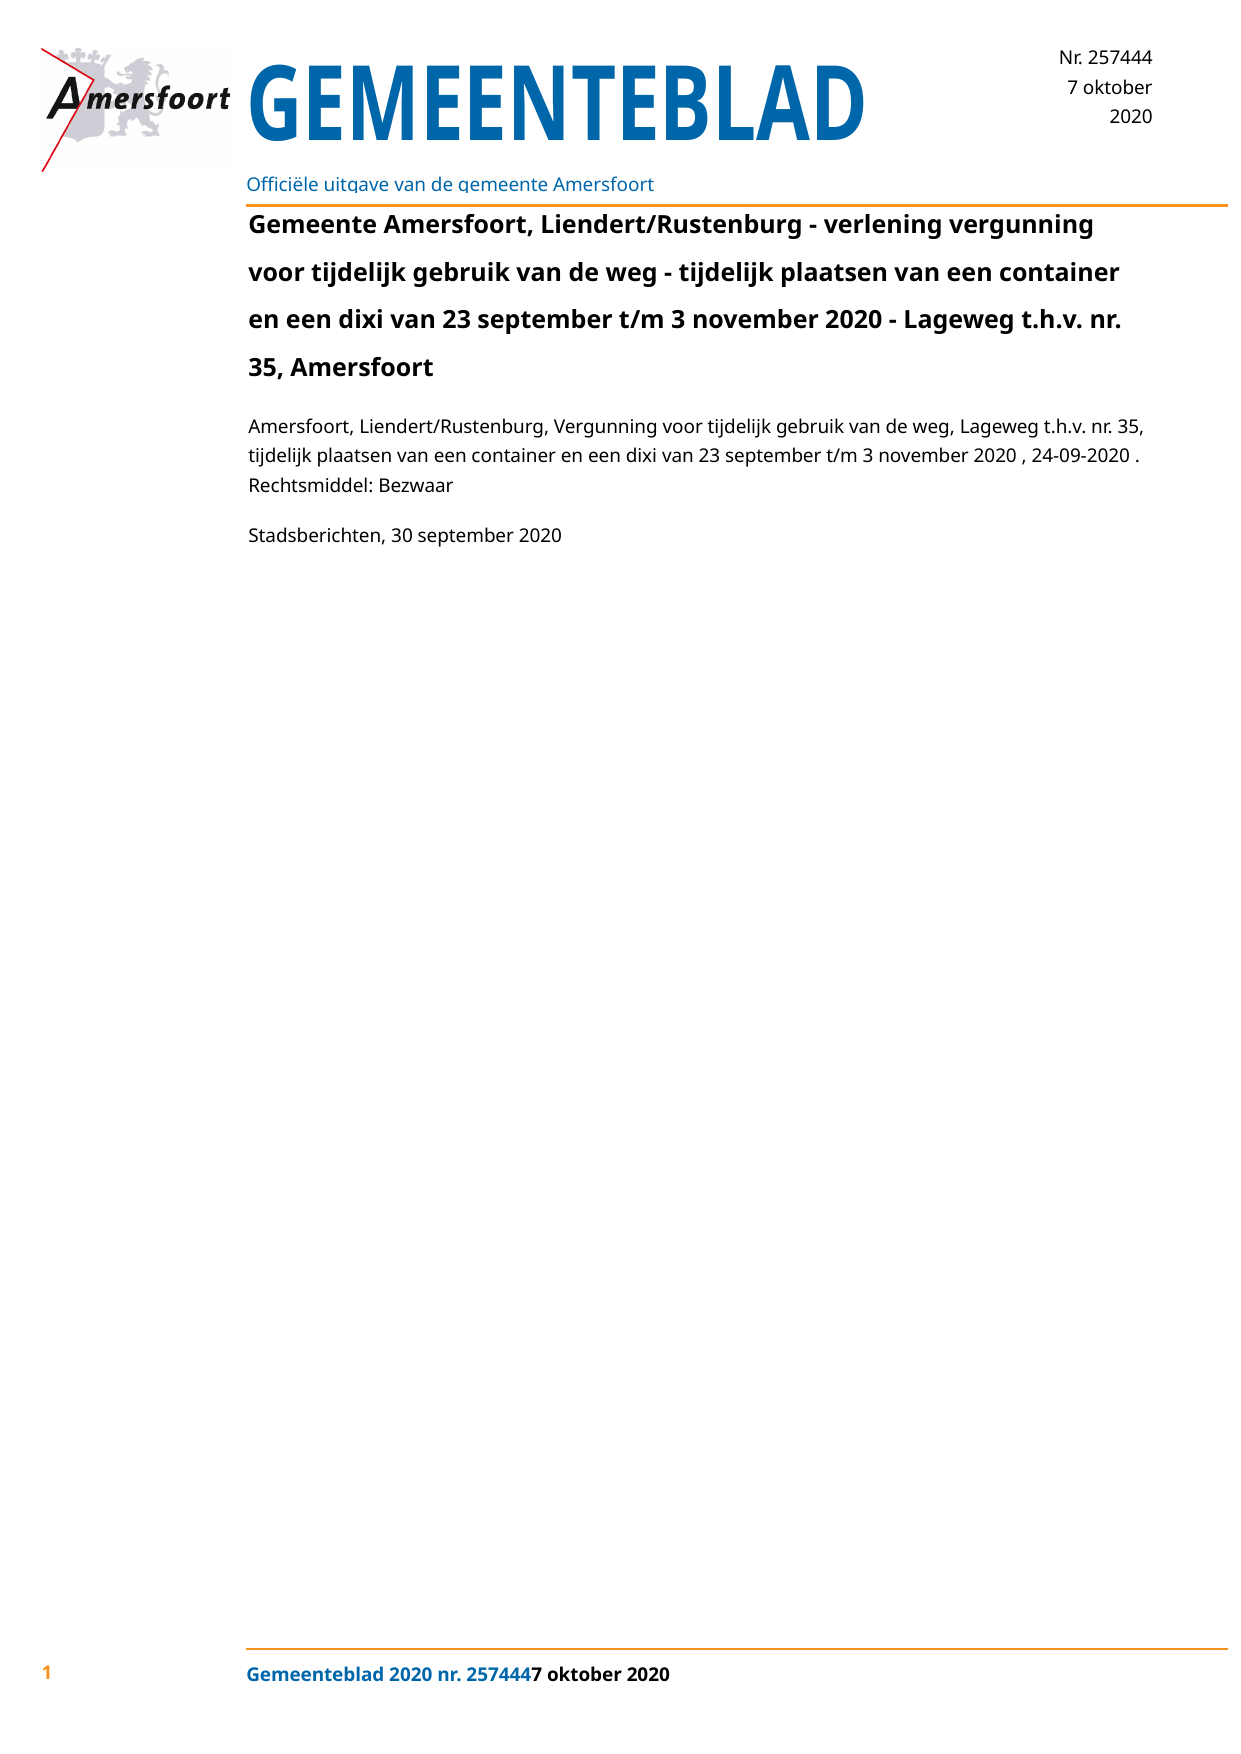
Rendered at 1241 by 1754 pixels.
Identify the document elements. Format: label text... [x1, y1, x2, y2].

text Gemeente Amersfoort, Liendert/Rustenburg - verlening vergunning voor tijdelijk gebruik van de weg - tijdelijk plaatsen van een container en een dixi van 23 september t/m 3 november 2020 - Lageweg t.h.v. nr. 35, Amersfoort [248, 207, 1152, 384]
text Stadsberichten, 30 september 2020 [248, 523, 1152, 548]
picture [41, 47, 231, 172]
text Amersfoort, Liendert/Rustenburg, Vergunning voor tijdelijk gebruik van de weg, Lageweg t.h.v. nr. 35, tijdelijk plaatsen van een container en een dixi van 23 september t/m 3 november 2020 , 24-09-2020 . Rechtsmiddel: Bezwaar [248, 413, 1152, 498]
